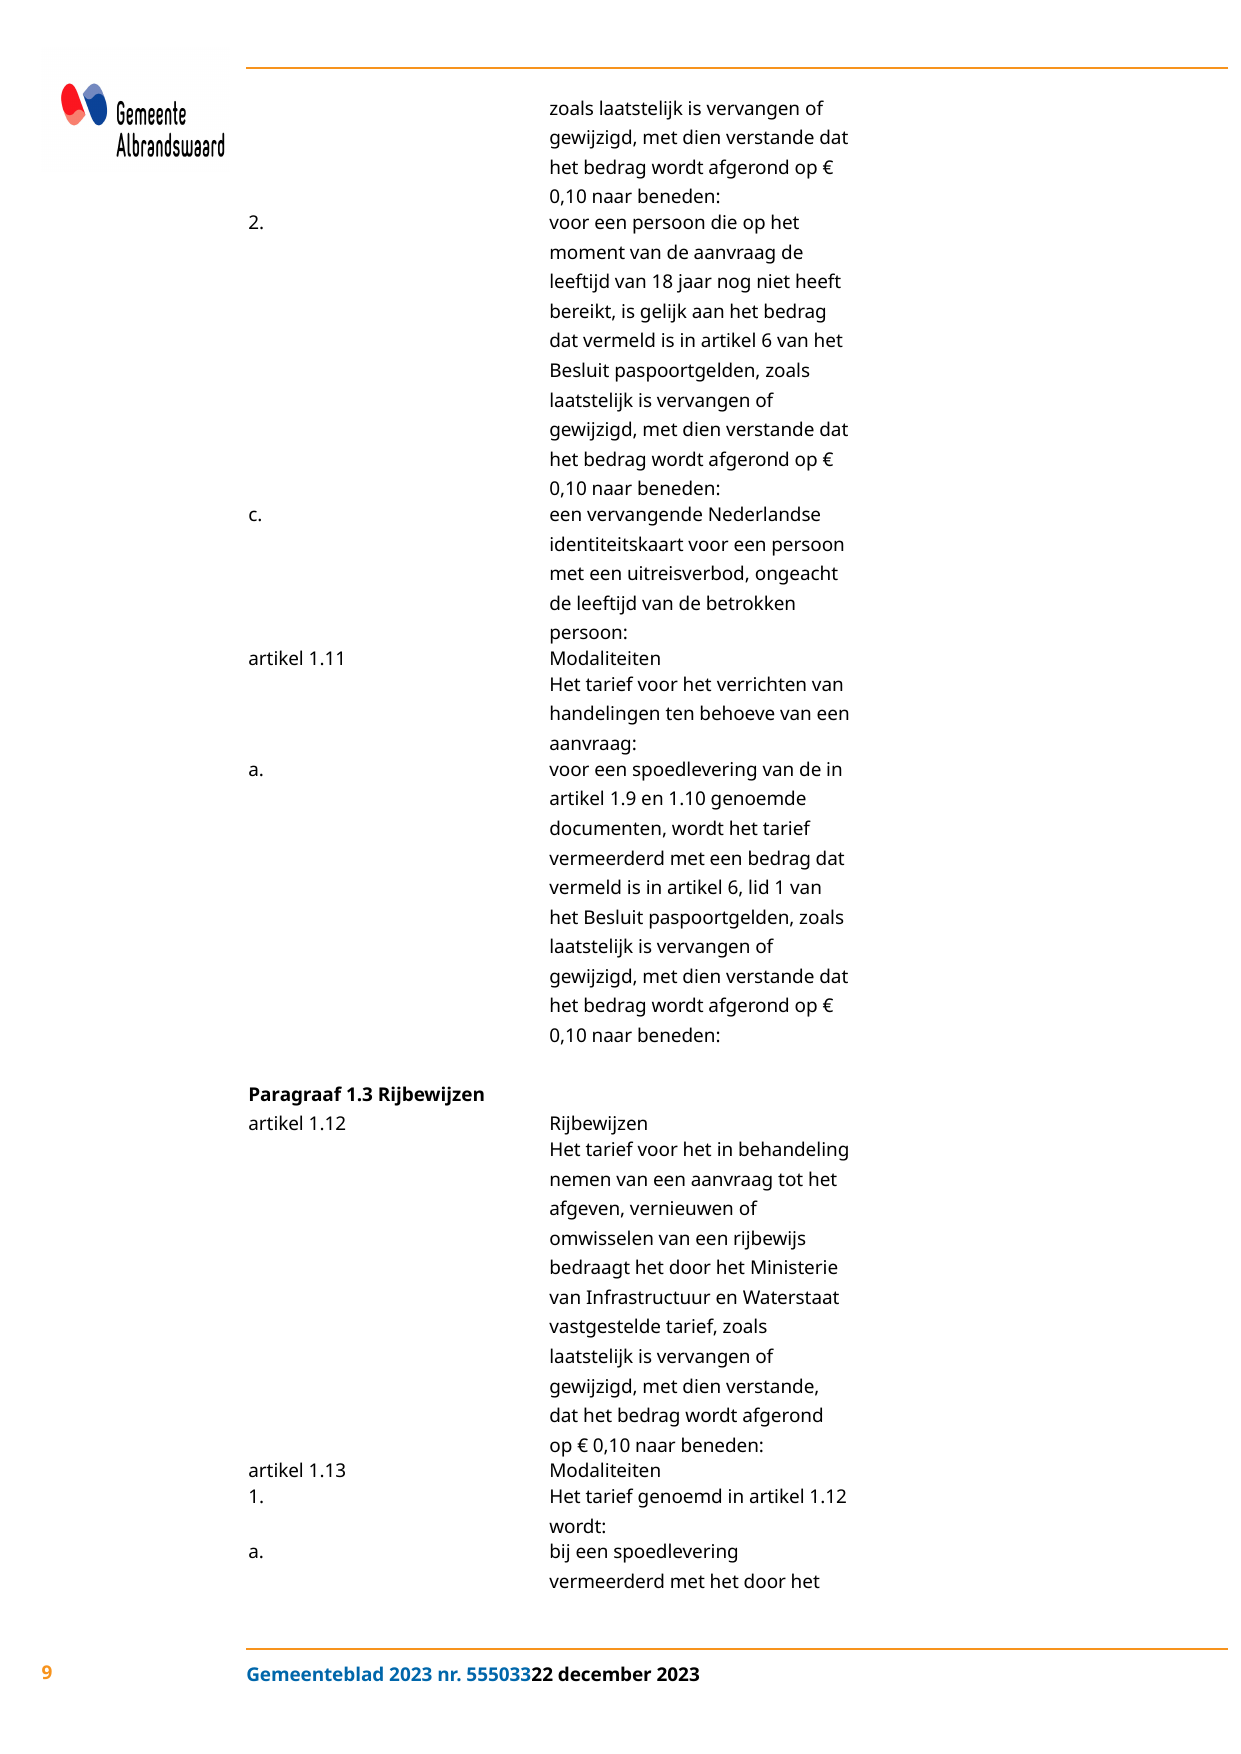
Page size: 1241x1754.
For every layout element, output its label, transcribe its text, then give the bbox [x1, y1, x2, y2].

table_cell [850, 95, 1152, 209]
table_cell een vervangende Nederlandse identiteitskaart voor een persoon met een uitreisverbod, ongeacht de leeftijd van de betrokken persoon: [549, 501, 850, 645]
table_cell Het tarief voor het verrichten van handelingen ten behoeve van een aanvraag: [549, 671, 850, 756]
picture [41, 47, 231, 172]
table_header Rijbewijzen [549, 1110, 850, 1136]
table_cell voor een spoedlevering van de in artikel 1.9 en 1.10 genoemde documenten, wordt het tarief vermeerderd met een bedrag dat vermeld is in artikel 6, lid 1 van het Besluit paspoortgelden, zoals laatstelijk is vervangen of gewijzigd, met dien verstande dat het bedrag wordt afgerond op € 0,10 naar beneden: [549, 756, 850, 1048]
table_cell [248, 1136, 549, 1458]
table_cell Het tarief genoemd in artikel 1.12 wordt: [549, 1484, 850, 1539]
table_cell a. [248, 1539, 549, 1594]
table_cell zoals laatstelijk is vervangen of gewijzigd, met dien verstande dat het bedrag wordt afgerond op € 0,10 naar beneden: [549, 95, 850, 209]
table_cell [850, 1458, 1152, 1483]
table_cell Modaliteiten [549, 1458, 850, 1483]
table_cell artikel 1.11 [248, 645, 549, 671]
table_cell voor een persoon die op het moment van de aanvraag de leeftijd van 18 jaar nog niet heeft bereikt, is gelijk aan het bedrag dat vermeld is in artikel 6 van het Besluit paspoortgelden, zoals laatstelijk is vervangen of gewijzigd, met dien verstande dat het bedrag wordt afgerond op € 0,10 naar beneden: [549, 209, 850, 501]
table_cell [850, 671, 1152, 756]
table_header artikel 1.12 [248, 1110, 549, 1136]
table_cell 2. [248, 209, 549, 501]
table_header [850, 1110, 1152, 1136]
table_cell Modaliteiten [549, 645, 850, 671]
table_cell [850, 645, 1152, 671]
table_cell [850, 1484, 1152, 1539]
text Paragraaf 1.3 Rijbewijzen [248, 1081, 1152, 1106]
table_cell [850, 501, 1152, 645]
table_cell Het tarief voor het in behandeling nemen van een aanvraag tot het afgeven, vernieuwen of omwisselen van een rijbewijs bedraagt het door het Ministerie van Infrastructuur en Waterstaat vastgestelde tarief, zoals laatstelijk is vervangen of gewijzigd, met dien verstande, dat het bedrag wordt afgerond op € 0,10 naar beneden: [549, 1136, 850, 1458]
table_cell [850, 1136, 1152, 1458]
table_cell [850, 1539, 1152, 1594]
table_cell c. [248, 501, 549, 645]
table_cell a. [248, 756, 549, 1048]
table_cell [248, 95, 549, 209]
table_cell artikel 1.13 [248, 1458, 549, 1483]
table_cell [850, 756, 1152, 1048]
table_cell 1. [248, 1484, 549, 1539]
table_cell [850, 209, 1152, 501]
table_cell bij een spoedlevering vermeerderd met het door het [549, 1539, 850, 1594]
table_cell [248, 671, 549, 756]
